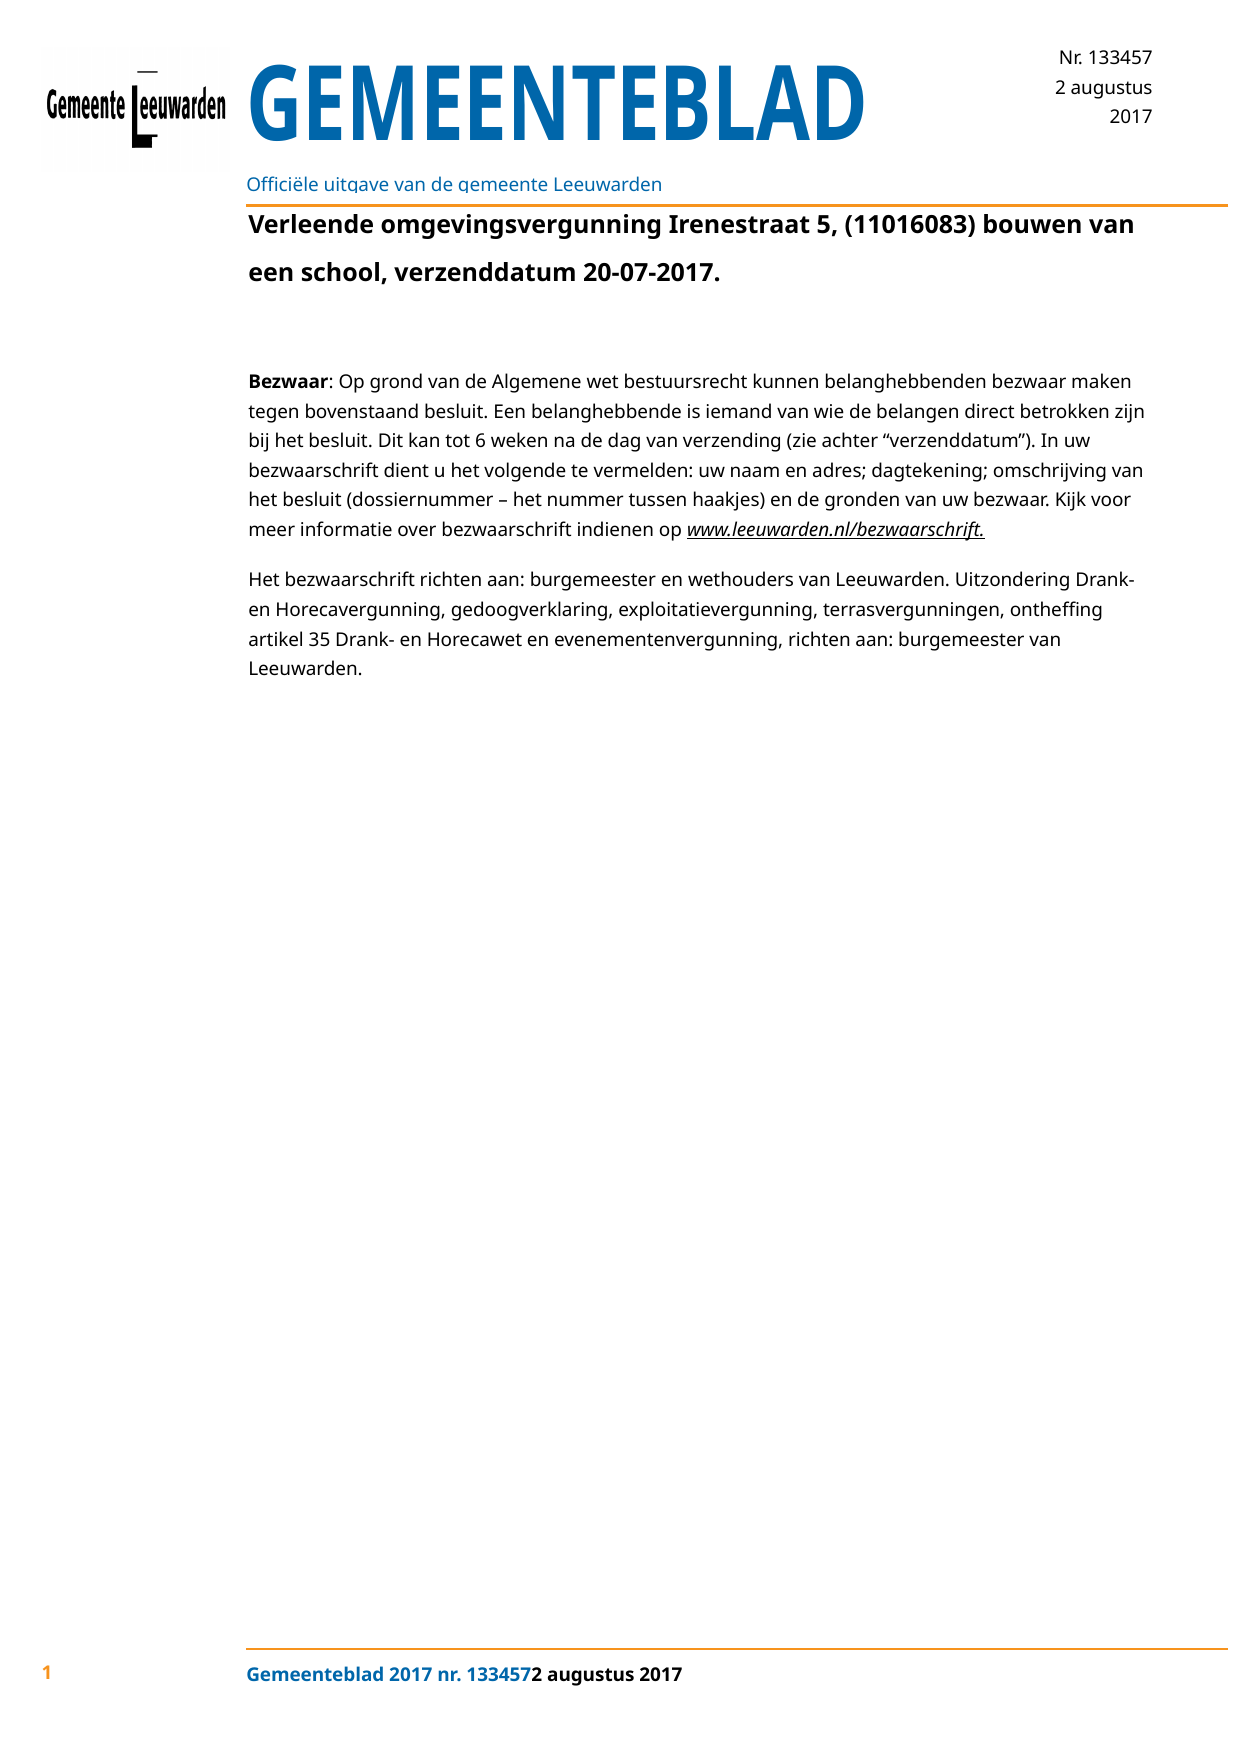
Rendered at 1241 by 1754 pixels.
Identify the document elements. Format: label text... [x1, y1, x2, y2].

text Bezwaar: Op grond van de Algemene wet bestuursrecht kunnen belanghebbenden bezwaar maken tegen bovenstaand besluit. Een belanghebbende is iemand van wie de belangen direct betrokken zijn bij het besluit. Dit kan tot 6 weken na de dag van verzending (zie achter “verzenddatum”). In uw bezwaarschrift dient u het volgende te vermelden: uw naam en adres; dagtekening; omschrijving van het besluit (dossiernummer – het nummer tussen haakjes) en de gronden van uw bezwaar. Kijk voor meer informatie over bezwaarschrift indienen op www.leeuwarden.nl/bezwaarschrift. [248, 368, 1152, 542]
text Verleende omgevingsvergunning Irenestraat 5, (11016083) bouwen van een school, verzenddatum 20-07-2017. [248, 207, 1152, 288]
picture [41, 47, 231, 172]
text Het bezwaarschrift richten aan: burgemeester en wethouders van Leeuwarden. Uitzondering Drank- en Horecavergunning, gedoogverklaring, exploitatievergunning, terrasvergunningen, ontheffing artikel 35 Drank- en Horecawet en evenementenvergunning, richten aan: burgemeester van Leeuwarden. [248, 567, 1152, 681]
